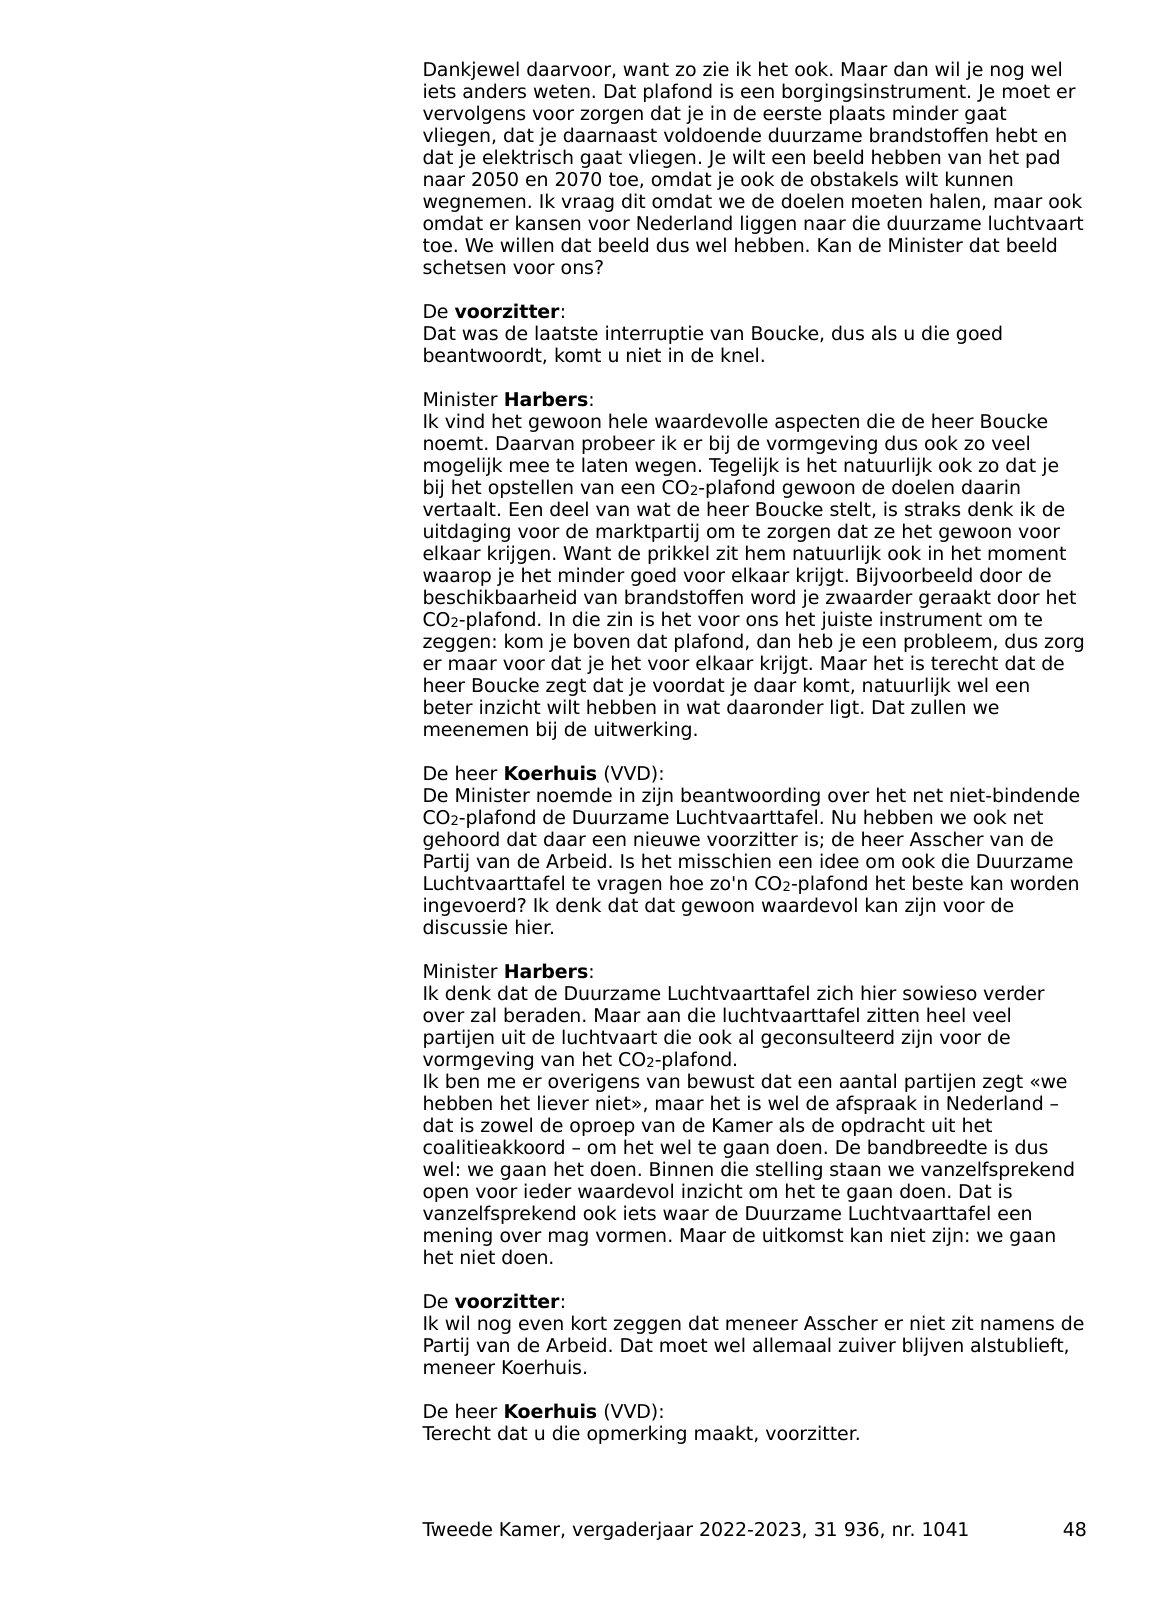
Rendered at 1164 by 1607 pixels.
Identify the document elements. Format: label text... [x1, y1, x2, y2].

text Terecht dat u die opmerking maakt, voorzitter. [422, 1423, 1087, 1445]
text Dat was de laatste interruptie van Boucke, dus als u die goed beantwoordt, komt u niet in de knel. [422, 323, 1087, 367]
text Minister Harbers: [422, 961, 1087, 983]
text Ik ben me er overigens van bewust dat een aantal partijen zegt «we hebben het liever niet», maar het is wel de afspraak in Nederland – dat is zowel de oproep van de Kamer als de opdracht uit het coalitieakkoord – om het wel te gaan doen. De bandbreedte is dus wel: we gaan het doen. Binnen die stelling staan we vanzelfsprekend open voor ieder waardevol inzicht om het te gaan doen. Dat is vanzelfsprekend ook iets waar de Duurzame Luchtvaarttafel een mening over mag vormen. Maar de uitkomst kan niet zijn: we gaan het niet doen. [422, 1071, 1087, 1269]
text Dankjewel daarvoor, want zo zie ik het ook. Maar dan wil je nog wel iets anders weten. Dat plafond is een borgingsinstrument. Je moet er vervolgens voor zorgen dat je in de eerste plaats minder gaat vliegen, dat je daarnaast voldoende duurzame brandstoffen hebt en dat je elektrisch gaat vliegen. Je wilt een beeld hebben van het pad naar 2050 en 2070 toe, omdat je ook de obstakels wilt kunnen wegnemen. Ik vraag dit omdat we de doelen moeten halen, maar ook omdat er kansen voor Nederland liggen naar die duurzame luchtvaart toe. We willen dat beeld dus wel hebben. Kan de Minister dat beeld schetsen voor ons? [422, 59, 1087, 279]
text De voorzitter: [422, 301, 1087, 323]
text Ik wil nog even kort zeggen dat meneer Asscher er niet zit namens de Partij van de Arbeid. Dat moet wel allemaal zuiver blijven alstublieft, meneer Koerhuis. [422, 1313, 1087, 1379]
text Minister Harbers: [422, 389, 1087, 411]
text Ik denk dat de Duurzame Luchtvaarttafel zich hier sowieso verder over zal beraden. Maar aan die luchtvaarttafel zitten heel veel partijen uit de luchtvaart die ook al geconsulteerd zijn voor de vormgeving van het CO2-plafond. [422, 983, 1087, 1071]
text De heer Koerhuis (VVD): [422, 1401, 1087, 1423]
text Ik vind het gewoon hele waardevolle aspecten die de heer Boucke noemt. Daarvan probeer ik er bij de vormgeving dus ook zo veel mogelijk mee te laten wegen. Tegelijk is het natuurlijk ook zo dat je bij het opstellen van een CO2-plafond gewoon de doelen daarin vertaalt. Een deel van wat de heer Boucke stelt, is straks denk ik de uitdaging voor de marktpartij om te zorgen dat ze het gewoon voor elkaar krijgen. Want de prikkel zit hem natuurlijk ook in het moment waarop je het minder goed voor elkaar krijgt. Bijvoorbeeld door de beschikbaarheid van brandstoffen word je zwaarder geraakt door het CO2-plafond. In die zin is het voor ons het juiste instrument om te zeggen: kom je boven dat plafond, dan heb je een probleem, dus zorg er maar voor dat je het voor elkaar krijgt. Maar het is terecht dat de heer Boucke zegt dat je voordat je daar komt, natuurlijk wel een beter inzicht wilt hebben in wat daaronder ligt. Dat zullen we meenemen bij de uitwerking. [422, 411, 1087, 741]
text De voorzitter: [422, 1291, 1087, 1313]
text De Minister noemde in zijn beantwoording over het net niet-bindende CO2-plafond de Duurzame Luchtvaarttafel. Nu hebben we ook net gehoord dat daar een nieuwe voorzitter is; de heer Asscher van de Partij van de Arbeid. Is het misschien een idee om ook die Duurzame Luchtvaarttafel te vragen hoe zo'n CO2-plafond het beste kan worden ingevoerd? Ik denk dat dat gewoon waardevol kan zijn voor de discussie hier. [422, 785, 1087, 939]
text De heer Koerhuis (VVD): [422, 763, 1087, 785]
